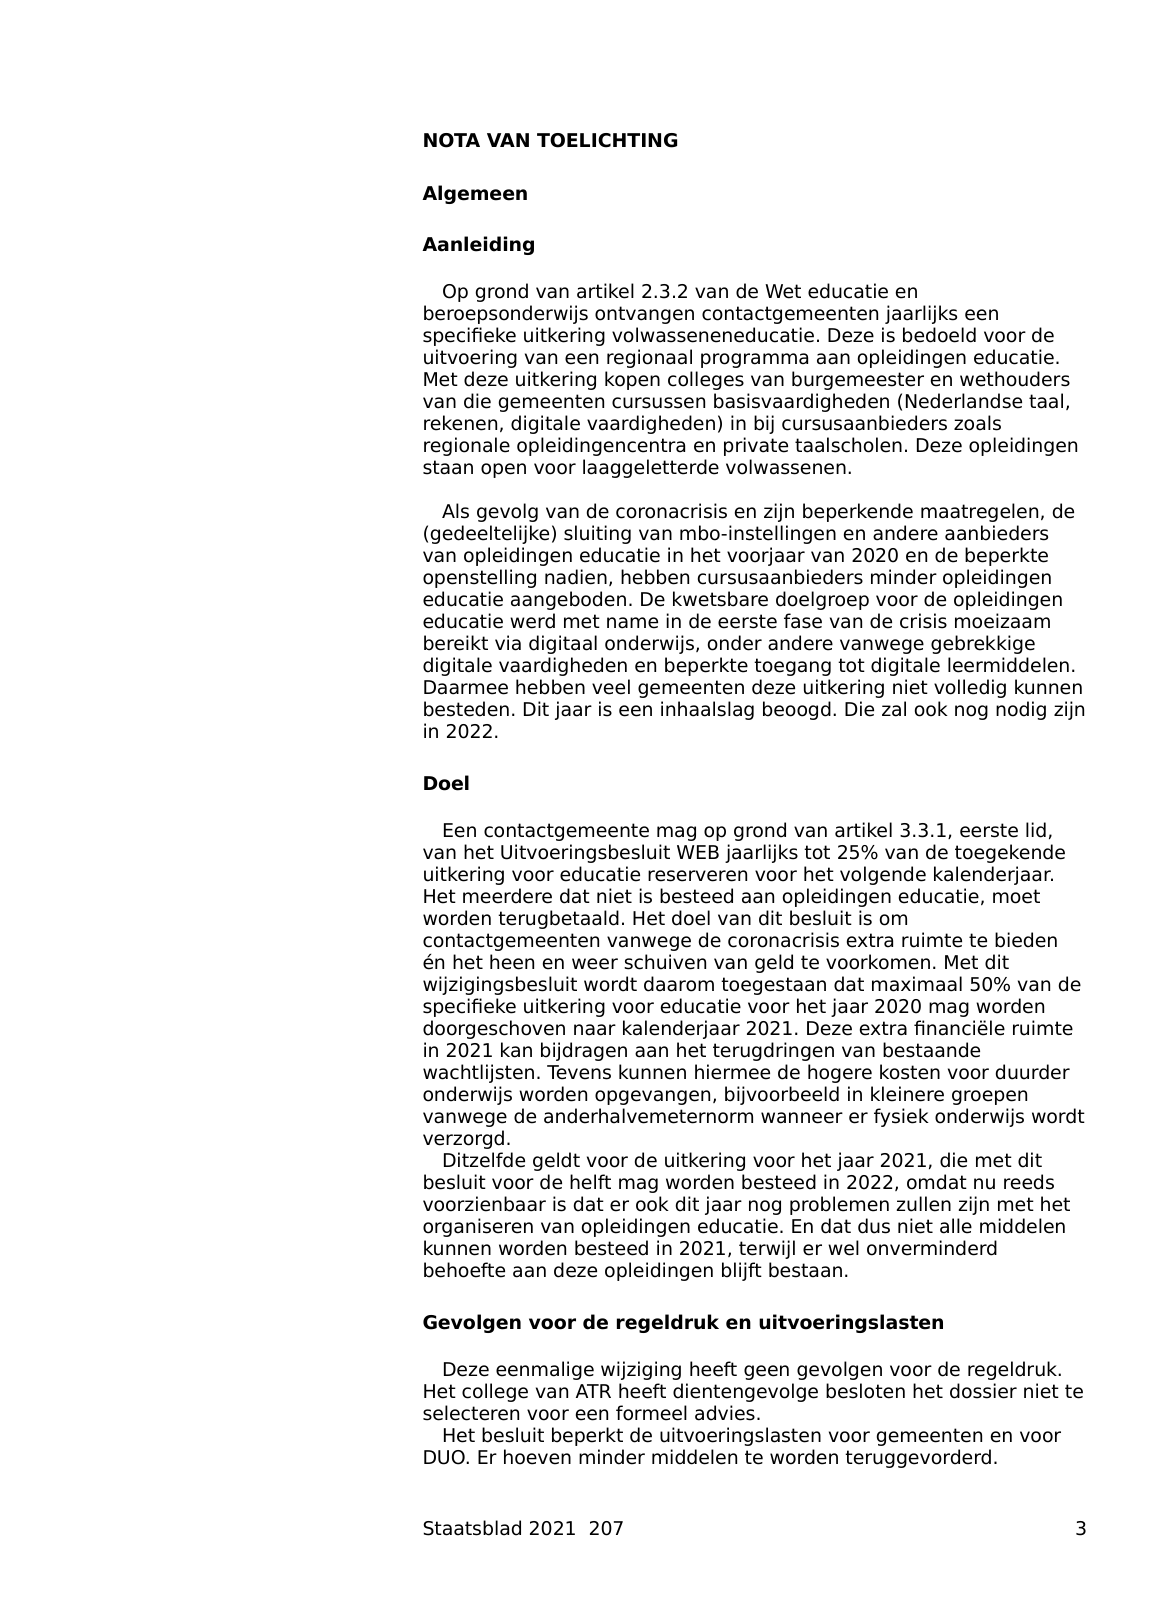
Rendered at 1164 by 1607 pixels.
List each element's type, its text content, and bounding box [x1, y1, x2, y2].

subtitle Aanleiding [422, 234, 1087, 256]
text Op grond van artikel 2.3.2 van de Wet educatie en beroepsonderwijs ontvangen contactgemeenten jaarlijks een specifieke uitkering volwasseneneducatie. Deze is bedoeld voor de uitvoering van een regionaal programma aan opleidingen educatie. Met deze uitkering kopen colleges van burgemeester en wethouders van die gemeenten cursussen basisvaardigheden (Nederlandse taal, rekenen, digitale vaardigheden) in bij cursusaanbieders zoals regionale opleidingencentra en private taalscholen. Deze opleidingen staan open voor laaggeletterde volwassenen. [422, 281, 1087, 479]
text Het besluit beperkt de uitvoeringslasten voor gemeenten en voor DUO. Er hoeven minder middelen te worden teruggevorderd. [422, 1424, 1087, 1468]
subtitle Gevolgen voor de regeldruk en uitvoeringslasten [422, 1312, 1087, 1334]
text Als gevolg van de coronacrisis en zijn beperkende maatregelen, de (gedeeltelijke) sluiting van mbo-instellingen en andere aanbieders van opleidingen educatie in het voorjaar van 2020 en de beperkte openstelling nadien, hebben cursusaanbieders minder opleidingen educatie aangeboden. De kwetsbare doelgroep voor de opleidingen educatie werd met name in de eerste fase van de crisis moeizaam bereikt via digitaal onderwijs, onder andere vanwege gebrekkige digitale vaardigheden en beperkte toegang tot digitale leermiddelen. Daarmee hebben veel gemeenten deze uitkering niet volledig kunnen besteden. Dit jaar is een inhaalslag beoogd. Die zal ook nog nodig zijn in 2022. [422, 501, 1087, 743]
text Deze eenmalige wijziging heeft geen gevolgen voor de regeldruk. Het college van ATR heeft dientengevolge besloten het dossier niet te selecteren voor een formeel advies. [422, 1359, 1087, 1424]
text Een contactgemeente mag op grond van artikel 3.3.1, eerste lid, van het Uitvoeringsbesluit WEB jaarlijks tot 25% van de toegekende uitkering voor educatie reserveren voor het volgende kalenderjaar. Het meerdere dat niet is besteed aan opleidingen educatie, moet worden terugbetaald. Het doel van dit besluit is om contactgemeenten vanwege de coronacrisis extra ruimte te bieden én het heen en weer schuiven van geld te voorkomen. Met dit wijzigingsbesluit wordt daarom toegestaan dat maximaal 50% van de specifieke uitkering voor educatie voor het jaar 2020 mag worden doorgeschoven naar kalenderjaar 2021. Deze extra financiële ruimte in 2021 kan bijdragen aan het terugdringen van bestaande wachtlijsten. Tevens kunnen hiermee de hogere kosten voor duurder onderwijs worden opgevangen, bijvoorbeeld in kleinere groepen vanwege de anderhalvemeternorm wanneer er fysiek onderwijs wordt verzorgd. [422, 820, 1087, 1150]
subtitle Doel [422, 773, 1087, 795]
subtitle NOTA VAN TOELICHTING [422, 130, 1087, 152]
text Ditzelfde geldt voor de uitkering voor het jaar 2021, die met dit besluit voor de helft mag worden besteed in 2022, omdat nu reeds voorzienbaar is dat er ook dit jaar nog problemen zullen zijn met het organiseren van opleidingen educatie. En dat dus niet alle middelen kunnen worden besteed in 2021, terwijl er wel onverminderd behoefte aan deze opleidingen blijft bestaan. [422, 1150, 1087, 1282]
subtitle Algemeen [422, 182, 1087, 204]
